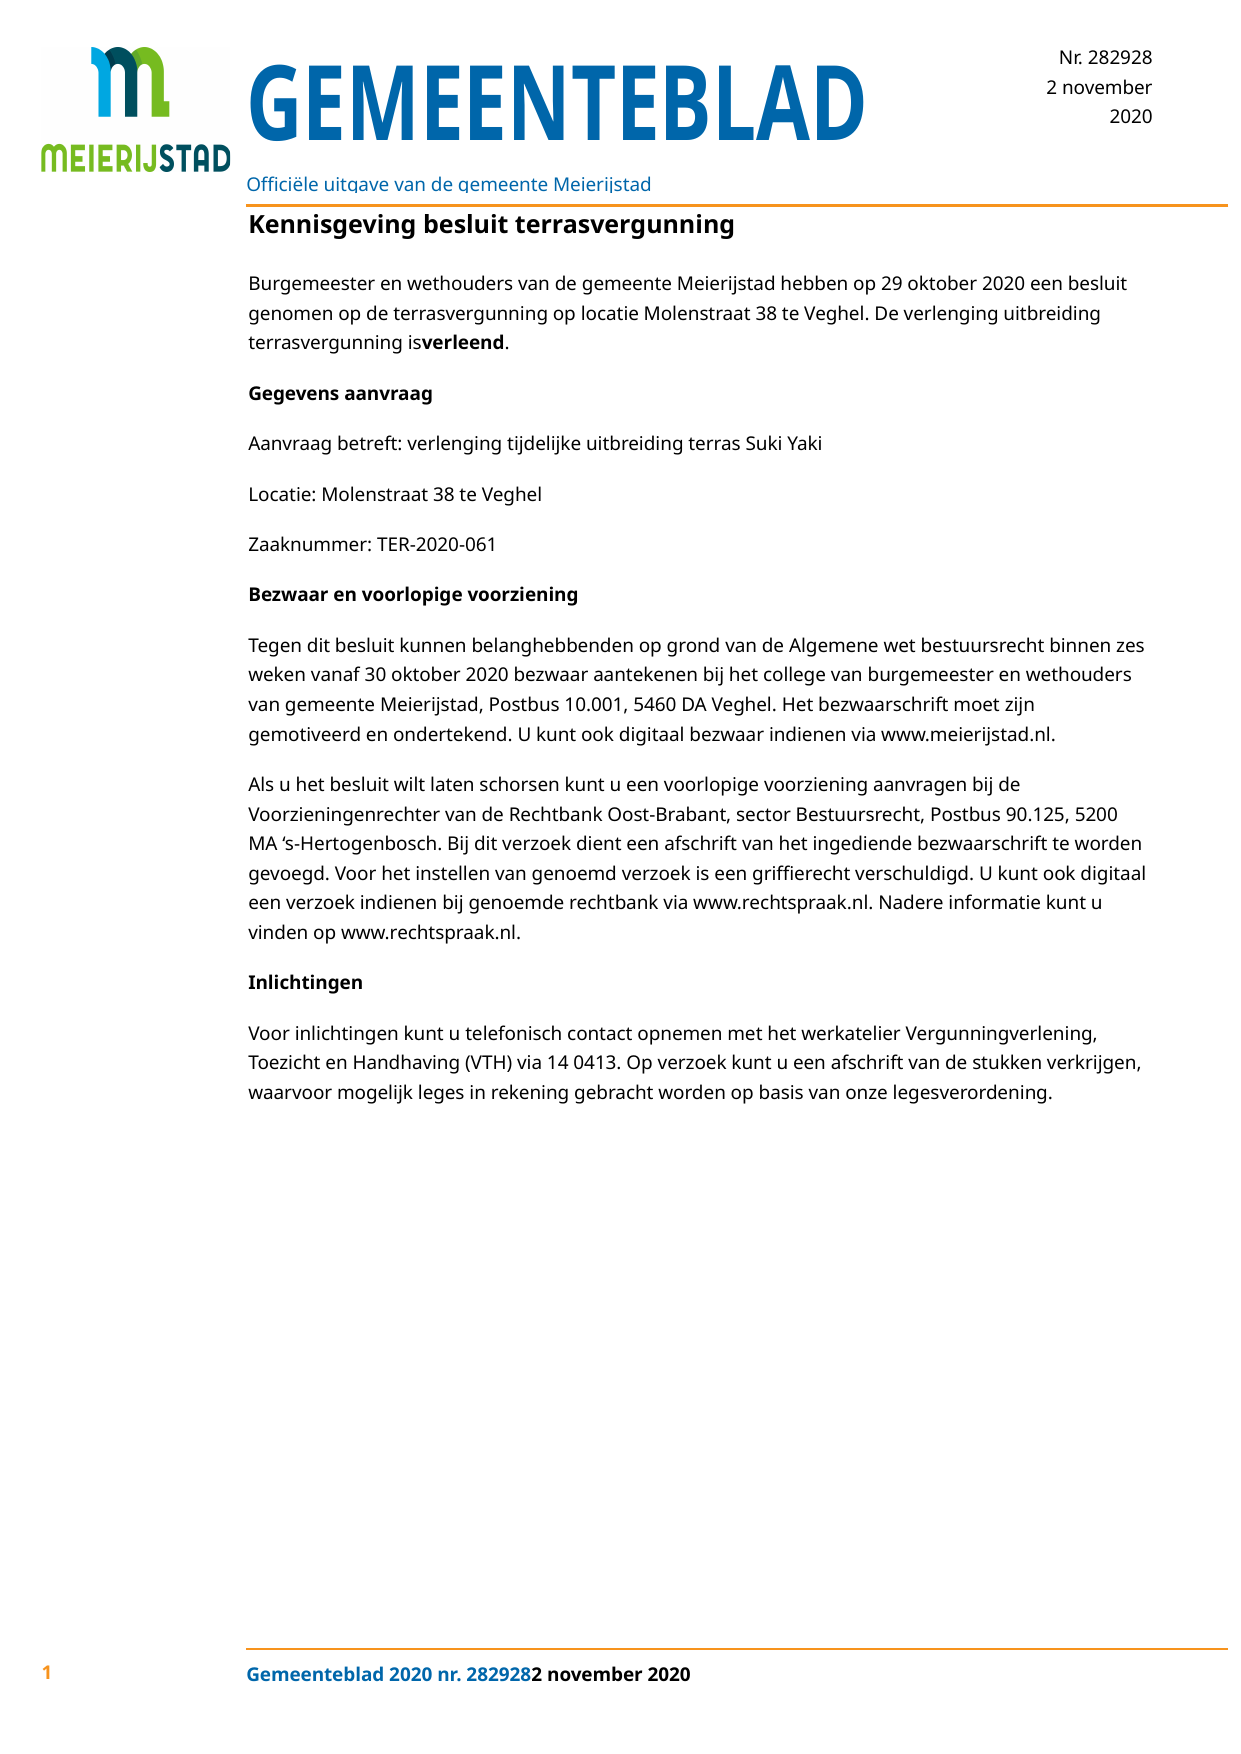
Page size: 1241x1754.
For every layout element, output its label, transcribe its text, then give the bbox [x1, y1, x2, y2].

text Tegen dit besluit kunnen belanghebbenden op grond van de Algemene wet bestuursrecht binnen zes weken vanaf 30 oktober 2020 bezwaar aantekenen bij het college van burgemeester en wethouders van gemeente Meierijstad, Postbus 10.001, 5460 DA Veghel. Het bezwaarschrift moet zijn gemotiveerd en ondertekend. U kunt ook digitaal bezwaar indienen via www.meierijstad.nl. [248, 632, 1152, 746]
text Bezwaar en voorlopige voorziening [248, 582, 1152, 607]
picture [41, 47, 231, 172]
text Inlichtingen [248, 969, 1152, 995]
text Kennisgeving besluit terrasvergunning [248, 207, 1152, 241]
text Aanvraag betreft: verlenging tijdelijke uitbreiding terras Suki Yaki [248, 430, 1152, 456]
text Zaaknummer: TER-2020-061 [248, 531, 1152, 557]
text Gegevens aanvraag [248, 380, 1152, 406]
text Als u het besluit wilt laten schorsen kunt u een voorlopige voorziening aanvragen bij de Voorzieningenrechter van de Rechtbank Oost-Brabant, sector Bestuursrecht, Postbus 90.125, 5200 MA ‘s-Hertogenbosch. Bij dit verzoek dient een afschrift van het ingediende bezwaarschrift te worden gevoegd. Voor het instellen van genoemd verzoek is een griffierecht verschuldigd. U kunt ook digitaal een verzoek indienen bij genoemde rechtbank via www.rechtspraak.nl. Nadere informatie kunt u vinden op www.rechtspraak.nl. [248, 771, 1152, 945]
text Locatie: Molenstraat 38 te Veghel [248, 481, 1152, 506]
text Voor inlichtingen kunt u telefonisch contact opnemen met het werkatelier Vergunningverlening, Toezicht en Handhaving (VTH) via 14 0413. Op verzoek kunt u een afschrift van de stukken verkrijgen, waarvoor mogelijk leges in rekening gebracht worden op basis van onze legesverordening. [248, 1020, 1152, 1105]
text Burgemeester en wethouders van de gemeente Meierijstad hebben op 29 oktober 2020 een besluit genomen op de terrasvergunning op locatie Molenstraat 38 te Veghel. De verlenging uitbreiding terrasvergunning isverleend. [248, 270, 1152, 355]
